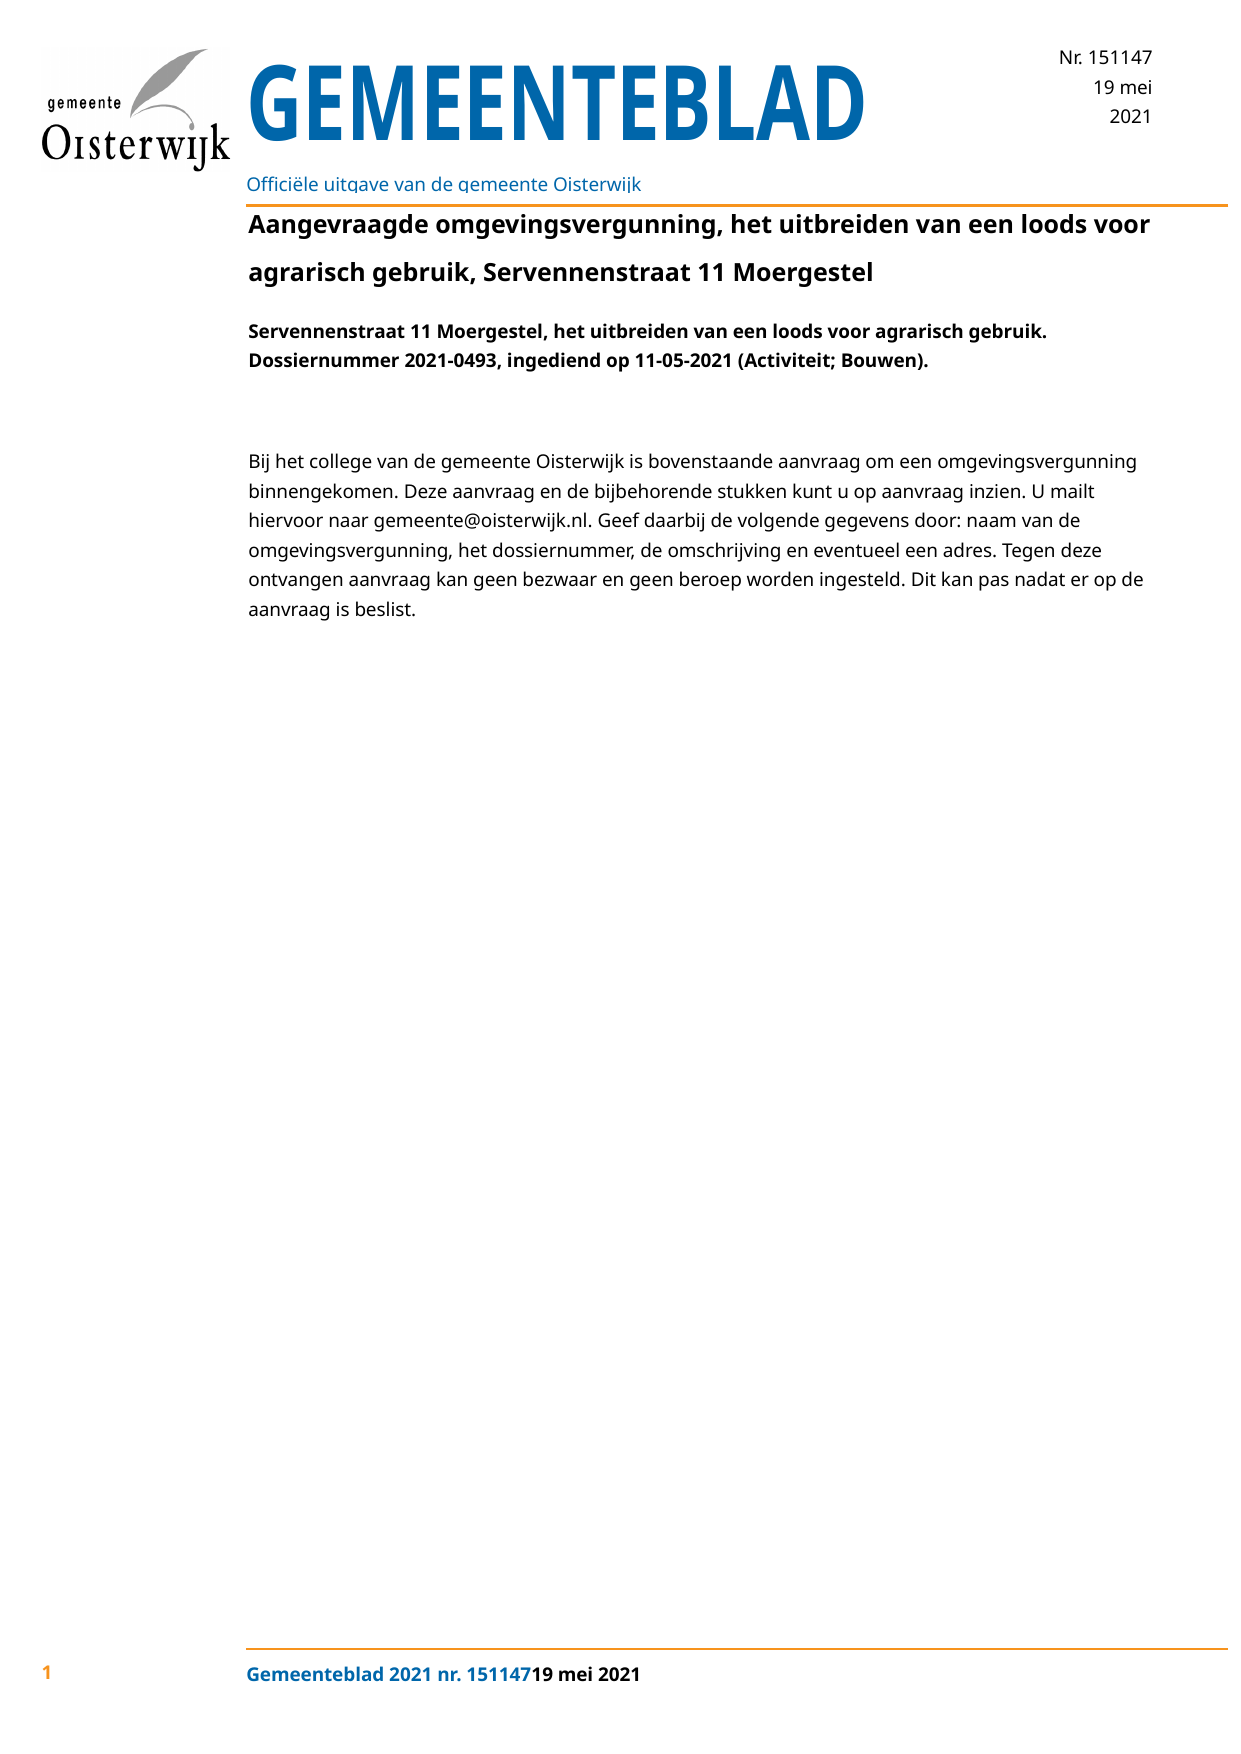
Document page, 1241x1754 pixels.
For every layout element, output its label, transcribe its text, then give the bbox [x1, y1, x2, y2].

text Aangevraagde omgevingsvergunning, het uitbreiden van een loods voor agrarisch gebruik, Servennenstraat 11 Moergestel [248, 207, 1152, 288]
text Servennenstraat 11 Moergestel, het uitbreiden van een loods voor agrarisch gebruik. Dossiernummer 2021-0493, ingediend op 11-05-2021 (Activiteit; Bouwen). [248, 318, 1152, 373]
picture [41, 47, 231, 172]
text Bij het college van de gemeente Oisterwijk is bovenstaande aanvraag om een omgevingsvergunning binnengekomen. Deze aanvraag en de bijbehorende stukken kunt u op aanvraag inzien. U mailt hiervoor naar gemeente@oisterwijk.nl. Geef daarbij de volgende gegevens door: naam van de omgevingsvergunning, het dossiernummer, de omschrijving en eventueel een adres. Tegen deze ontvangen aanvraag kan geen bezwaar en geen beroep worden ingesteld. Dit kan pas nadat er op de aanvraag is beslist. [248, 448, 1152, 622]
